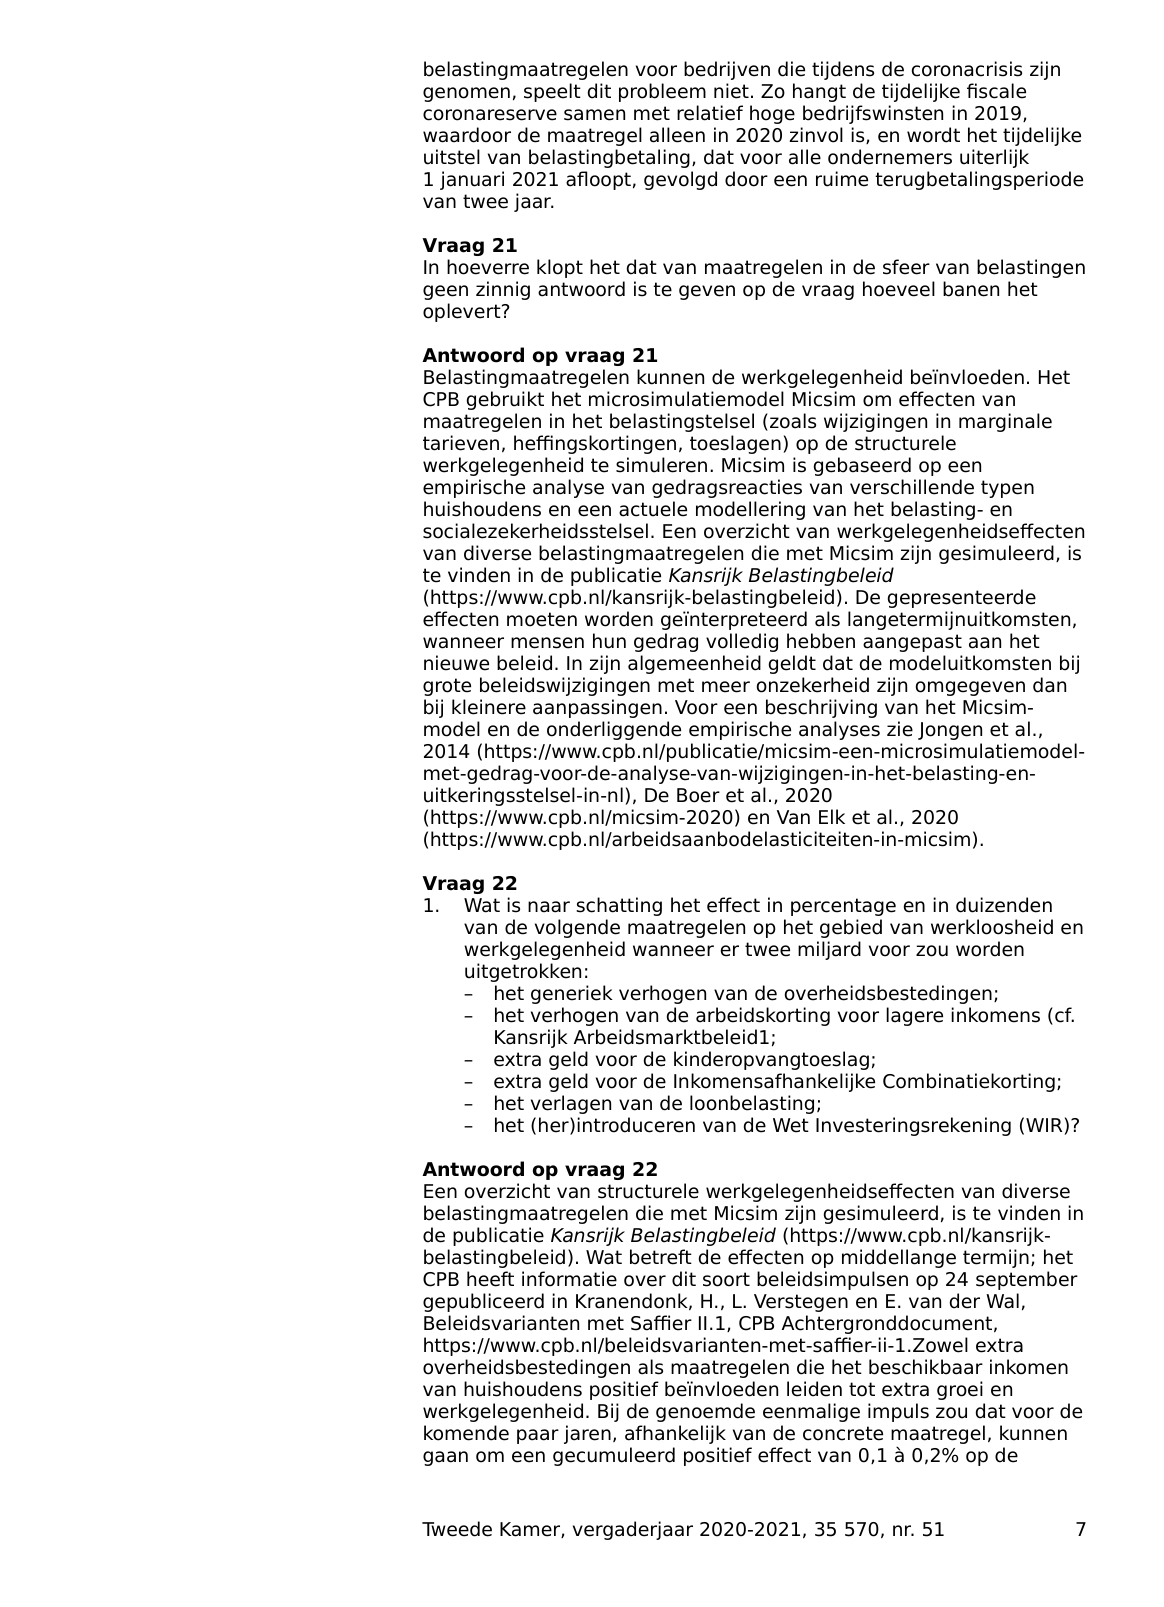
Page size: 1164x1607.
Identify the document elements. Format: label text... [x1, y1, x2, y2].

text – het (her)introduceren van de Wet Investeringsrekening (WIR)? [464, 1115, 1087, 1137]
subtitle Antwoord op vraag 21 [422, 345, 1087, 367]
text Belastingmaatregelen kunnen de werkgelegenheid beïnvloeden. Het CPB gebruikt het microsimulatiemodel Micsim om effecten van maatregelen in het belastingstelsel (zoals wijzigingen in marginale tarieven, heffingskortingen, toeslagen) op de structurele werkgelegenheid te simuleren. Micsim is gebaseerd op een empirische analyse van gedragsreacties van verschillende typen huishoudens en een actuele modellering van het belasting- en socialezekerheidsstelsel. Een overzicht van werkgelegenheidseffecten van diverse belastingmaatregelen die met Micsim zijn gesimuleerd, is te vinden in de publicatie Kansrijk Belastingbeleid (https://www.cpb.nl/kansrijk-belastingbeleid). De gepresenteerde effecten moeten worden geïnterpreteerd als langetermijnuitkomsten, wanneer mensen hun gedrag volledig hebben aangepast aan het nieuwe beleid. In zijn algemeenheid geldt dat de modeluitkomsten bij grote beleidswijzigingen met meer onzekerheid zijn omgegeven dan bij kleinere aanpassingen. Voor een beschrijving van het Micsim-model en de onderliggende empirische analyses zie Jongen et al., 2014 (https://www.cpb.nl/publicatie/micsim-een-microsimulatiemodel-met-gedrag-voor-de-analyse-van-wijzigingen-in-het-belasting-en-uitkeringsstelsel-in-nl), De Boer et al., 2020 (https://www.cpb.nl/micsim-2020) en Van Elk et al., 2020 (https://www.cpb.nl/arbeidsaanbodelasticiteiten-in-micsim). [422, 367, 1087, 851]
subtitle Vraag 22 [422, 873, 1087, 895]
text – het generiek verhogen van de overheidsbestedingen; [464, 983, 1087, 1005]
text – het verlagen van de loonbelasting; [464, 1093, 1087, 1115]
text 1. Wat is naar schatting het effect in percentage en in duizenden van de volgende maatregelen op het gebied van werkloosheid en werkgelegenheid wanneer er twee miljard voor zou worden uitgetrokken: [422, 895, 1087, 983]
text – het verhogen van de arbeidskorting voor lagere inkomens (cf. Kansrijk Arbeidsmarktbeleid1; [464, 1005, 1087, 1049]
subtitle Antwoord op vraag 22 [422, 1159, 1087, 1181]
text – extra geld voor de kinderopvangtoeslag; [464, 1049, 1087, 1071]
text In hoeverre klopt het dat van maatregelen in de sfeer van belastingen geen zinnig antwoord is te geven op de vraag hoeveel banen het oplevert? [422, 257, 1087, 323]
text belastingmaatregelen voor bedrijven die tijdens de coronacrisis zijn genomen, speelt dit probleem niet. Zo hangt de tijdelijke fiscale coronareserve samen met relatief hoge bedrijfswinsten in 2019, waardoor de maatregel alleen in 2020 zinvol is, en wordt het tijdelijke uitstel van belastingbetaling, dat voor alle ondernemers uiterlijk 1 januari 2021 afloopt, gevolgd door een ruime terugbetalingsperiode van twee jaar. [422, 59, 1087, 213]
text – extra geld voor de Inkomensafhankelijke Combinatiekorting; [464, 1071, 1087, 1093]
text Een overzicht van structurele werkgelegenheidseffecten van diverse belastingmaatregelen die met Micsim zijn gesimuleerd, is te vinden in de publicatie Kansrijk Belastingbeleid (https://www.cpb.nl/kansrijk-belastingbeleid). Wat betreft de effecten op middellange termijn; het CPB heeft informatie over dit soort beleidsimpulsen op 24 september gepubliceerd in Kranendonk, H., L. Verstegen en E. van der Wal, Beleidsvarianten met Saffier II.1, CPB Achtergronddocument, https://www.cpb.nl/beleidsvarianten-met-saffier-ii-1.Zowel extra overheidsbestedingen als maatregelen die het beschikbaar inkomen van huishoudens positief beïnvloeden leiden tot extra groei en werkgelegenheid. Bij de genoemde eenmalige impuls zou dat voor de komende paar jaren, afhankelijk van de concrete maatregel, kunnen gaan om een gecumuleerd positief effect van 0,1 à 0,2% op de [422, 1181, 1087, 1467]
subtitle Vraag 21 [422, 235, 1087, 257]
